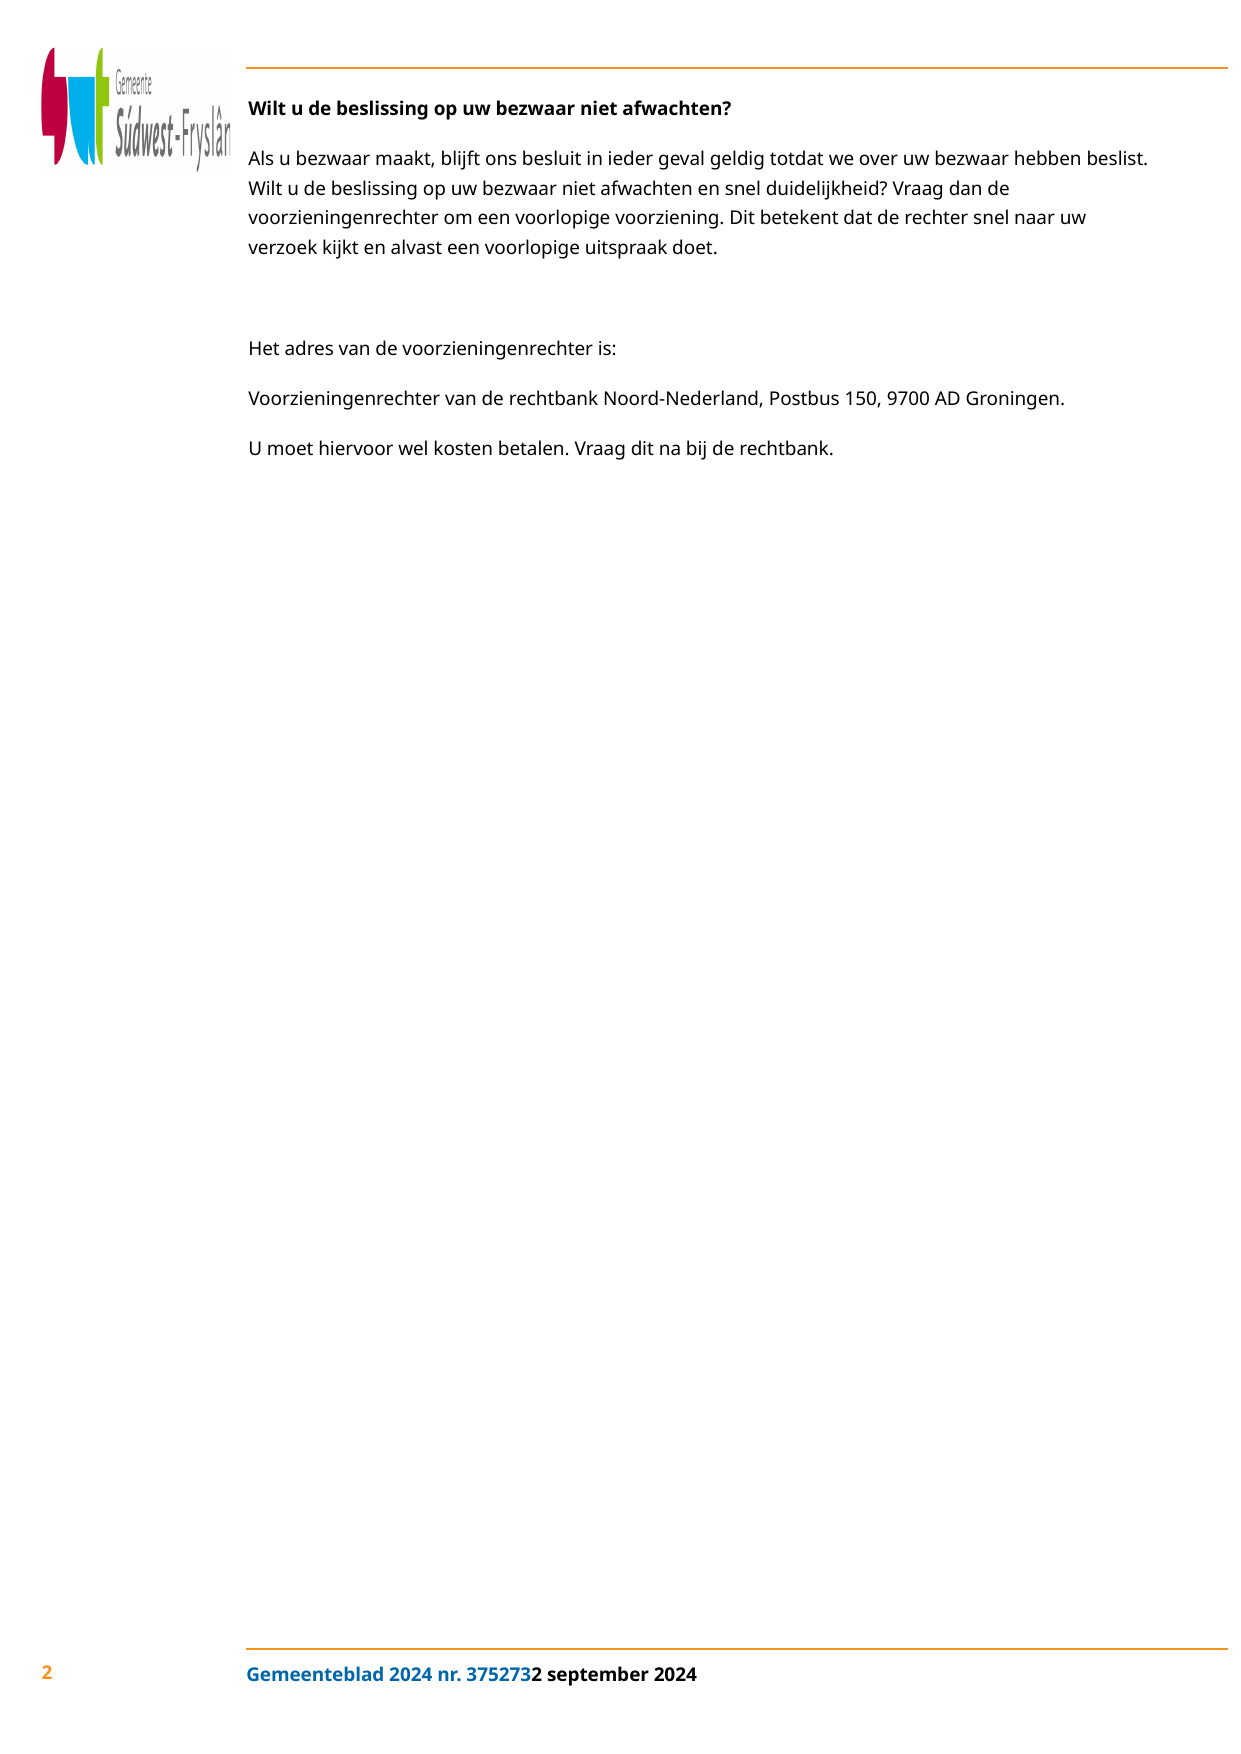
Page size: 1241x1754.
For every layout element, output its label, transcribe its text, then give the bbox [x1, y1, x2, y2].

picture [41, 47, 231, 172]
text Als u bezwaar maakt, blijft ons besluit in ieder geval geldig totdat we over uw bezwaar hebben beslist. Wilt u de beslissing op uw bezwaar niet afwachten en snel duidelijkheid? Vraag dan de voorzieningenrechter om een voorlopige voorziening. Dit betekent dat de rechter snel naar uw verzoek kijkt en alvast een voorlopige uitspraak doet. [248, 145, 1152, 260]
text U moet hiervoor wel kosten betalen. Vraag dit na bij de rechtbank. [248, 436, 1152, 461]
text Het adres van de voorzieningenrechter is: [248, 335, 1152, 361]
text Voorzieningenrechter van de rechtbank Noord-Nederland, Postbus 150, 9700 AD Groningen. [248, 385, 1152, 411]
text Wilt u de beslissing op uw bezwaar niet afwachten? [248, 95, 1152, 121]
